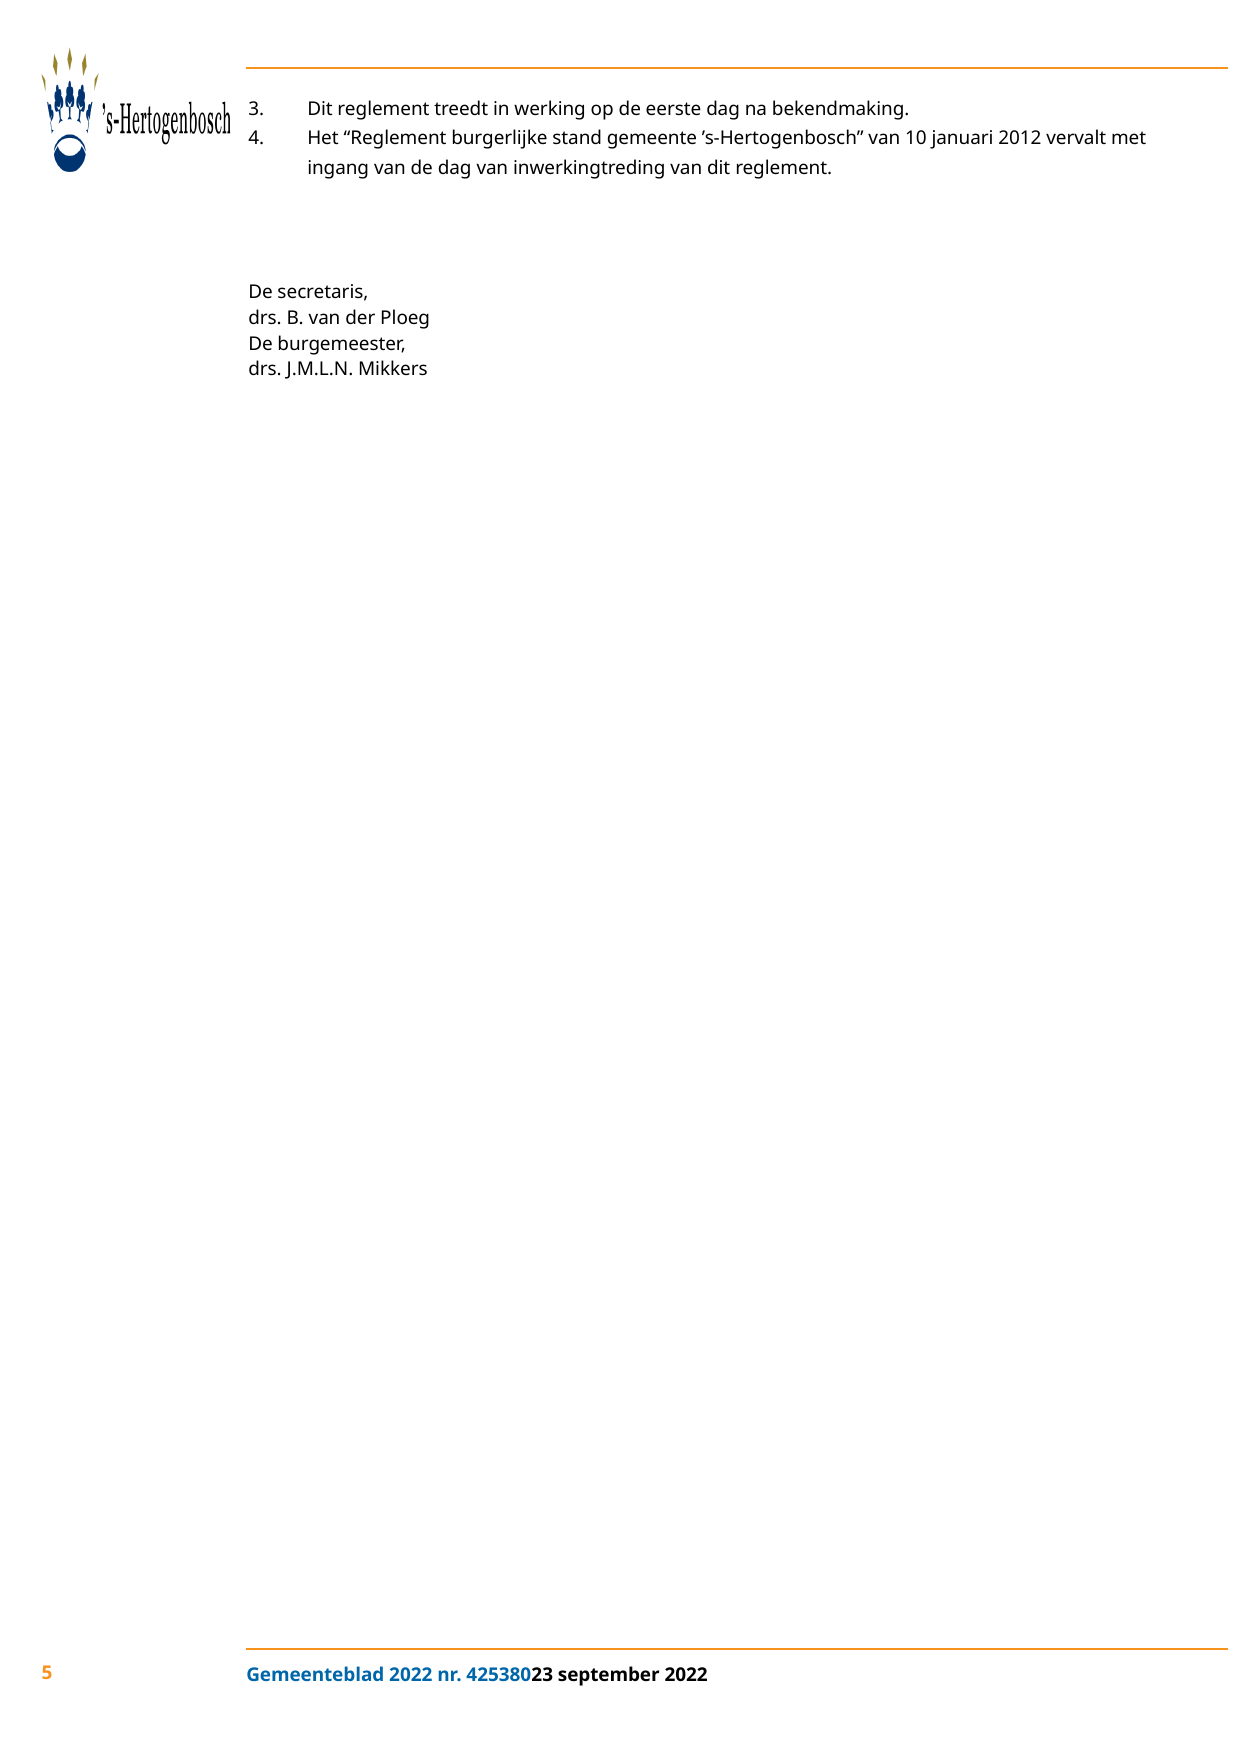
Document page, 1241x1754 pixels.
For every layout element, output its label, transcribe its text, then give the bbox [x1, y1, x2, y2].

picture [41, 47, 231, 172]
text De secretaris, [248, 278, 1152, 304]
text De burgemeester, [248, 330, 1152, 356]
text drs. B. van der Ploeg [248, 304, 1152, 330]
text drs. J.M.L.N. Mikkers [248, 356, 1152, 381]
list Het “Reglement burgerlijke stand gemeente ’s-Hertogenbosch” van 10 januari 2012 vervalt met ingang van de dag van inwerkingtreding van dit reglement. [248, 124, 1152, 180]
list Dit reglement treedt in werking op de eerste dag na bekendmaking. [248, 95, 1152, 121]
